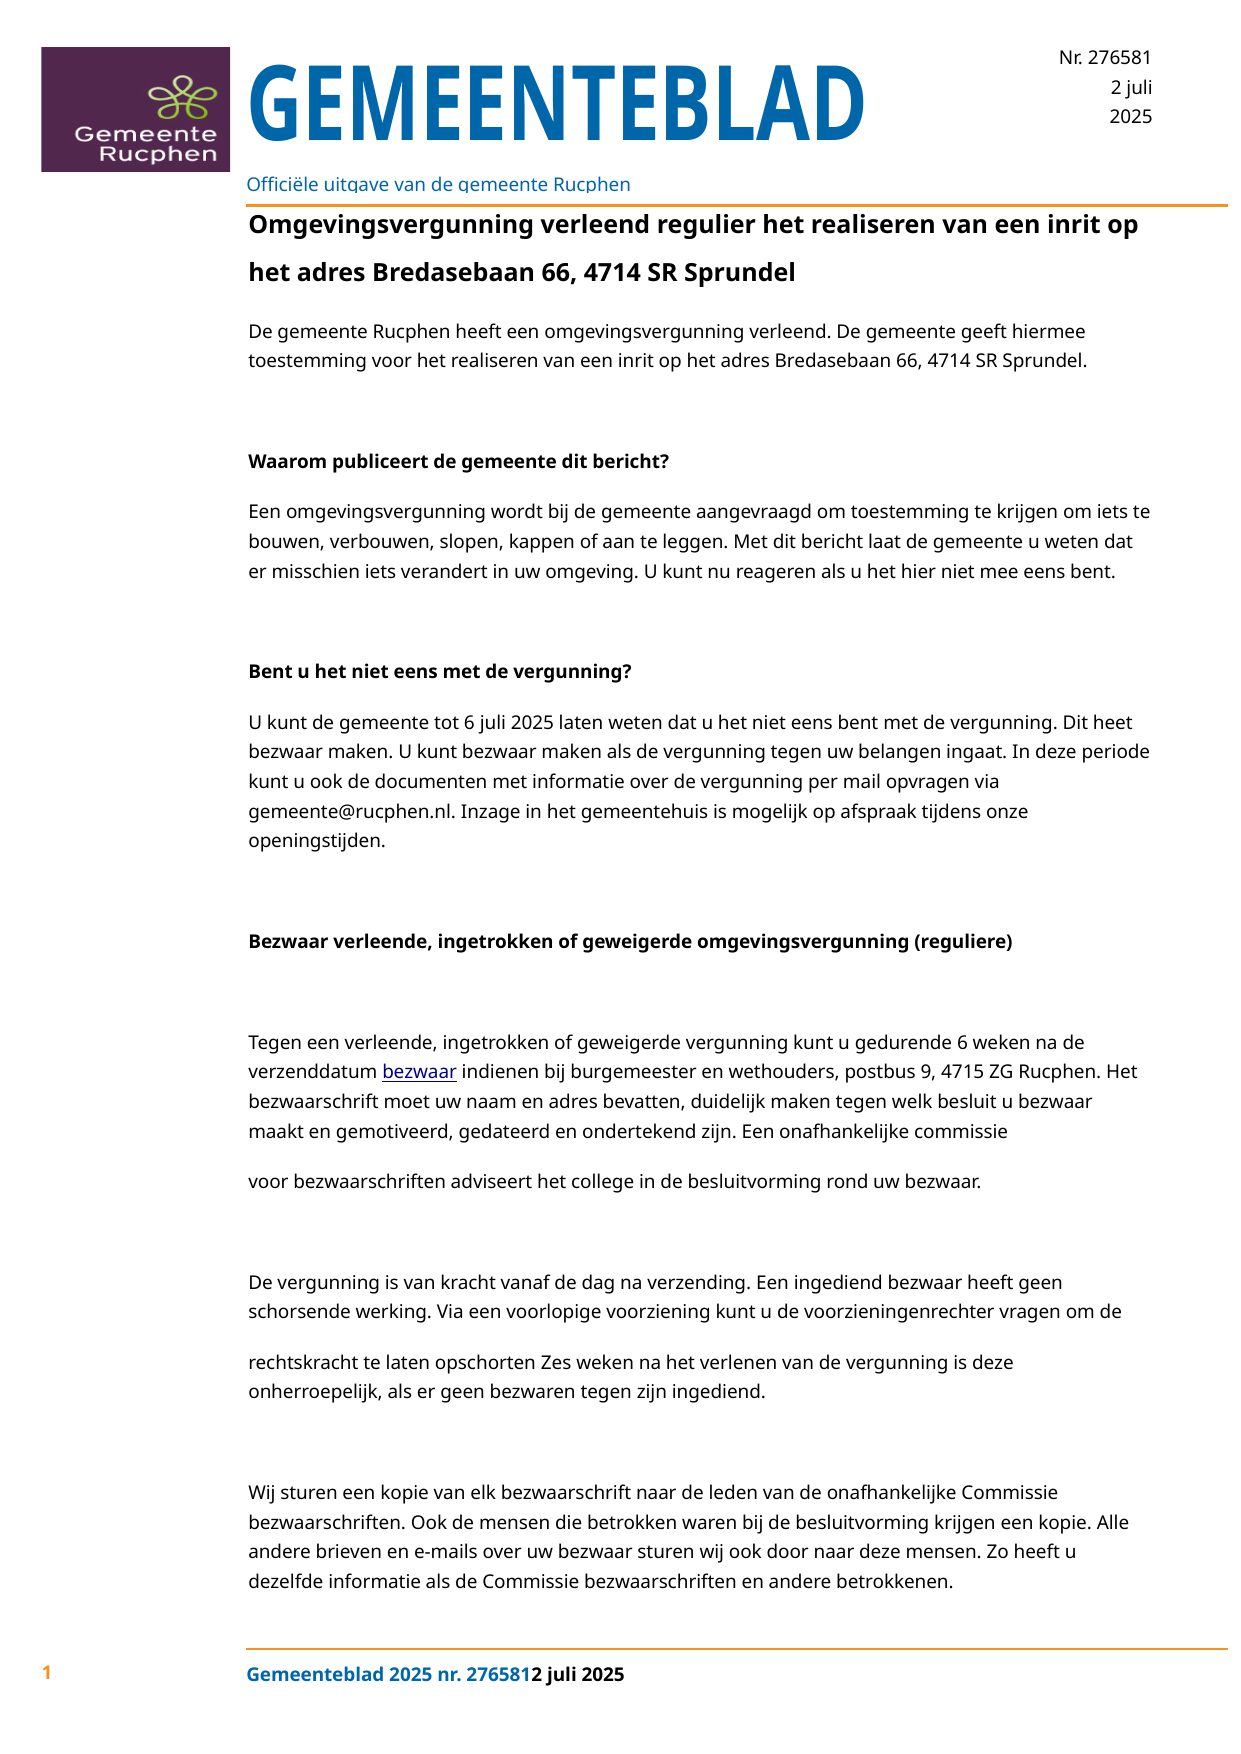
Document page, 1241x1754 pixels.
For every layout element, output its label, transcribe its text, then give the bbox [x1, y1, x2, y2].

text U kunt de gemeente tot 6 juli 2025 laten weten dat u het niet eens bent met de vergunning. Dit heet bezwaar maken. U kunt bezwaar maken als de vergunning tegen uw belangen ingaat. In deze periode kunt u ook de documenten met informatie over de vergunning per mail opvragen via gemeente@rucphen.nl. Inzage in het gemeentehuis is mogelijk op afspraak tijdens onze openingstijden. [248, 709, 1152, 853]
text Een omgevingsvergunning wordt bij de gemeente aangevraagd om toestemming te krijgen om iets te bouwen, verbouwen, slopen, kappen of aan te leggen. Met dit bericht laat de gemeente u weten dat er misschien iets verandert in uw omgeving. U kunt nu reageren als u het hier niet mee eens bent. [248, 499, 1152, 584]
text rechtskracht te laten opschorten Zes weken na het verlenen van de vergunning is deze onherroepelijk, als er geen bezwaren tegen zijn ingediend. [248, 1349, 1152, 1404]
text Tegen een verleende, ingetrokken of geweigerde vergunning kunt u gedurende 6 weken na de verzenddatum bezwaar indienen bij burgemeester en wethouders, postbus 9, 4715 ZG Rucphen. Het bezwaarschrift moet uw naam en adres bevatten, duidelijk maken tegen welk besluit u bezwaar maakt en gemotiveerd, gedateerd en ondertekend zijn. Een onafhankelijke commissie [248, 1029, 1152, 1144]
text Wij sturen een kopie van elk bezwaarschrift naar de leden van de onafhankelijke Commissie bezwaarschriften. Ook de mensen die betrokken waren bij de besluitvorming krijgen een kopie. Alle andere brieven en e-mails over uw bezwaar sturen wij ook door naar deze mensen. Zo heeft u dezelfde informatie als de Commissie bezwaarschriften en andere betrokkenen. [248, 1479, 1152, 1594]
text Waarom publiceert de gemeente dit bericht? [248, 448, 1152, 474]
text Omgevingsvergunning verleend regulier het realiseren van een inrit op het adres Bredasebaan 66, 4714 SR Sprundel [248, 207, 1152, 288]
text De gemeente Rucphen heeft een omgevingsvergunning verleend. De gemeente geeft hiermee toestemming voor het realiseren van een inrit op het adres Bredasebaan 66, 4714 SR Sprundel. [248, 318, 1152, 373]
text Bezwaar verleende, ingetrokken of geweigerde omgevingsvergunning (reguliere) [248, 928, 1152, 954]
text De vergunning is van kracht vanaf de dag na verzending. Een ingediend bezwaar heeft geen schorsende werking. Via een voorlopige voorziening kunt u de voorzieningenrechter vragen om de [248, 1269, 1152, 1324]
text voor bezwaarschriften adviseert het college in de besluitvorming rond uw bezwaar. [248, 1168, 1152, 1194]
picture [41, 47, 231, 172]
text Bent u het niet eens met de vergunning? [248, 659, 1152, 684]
